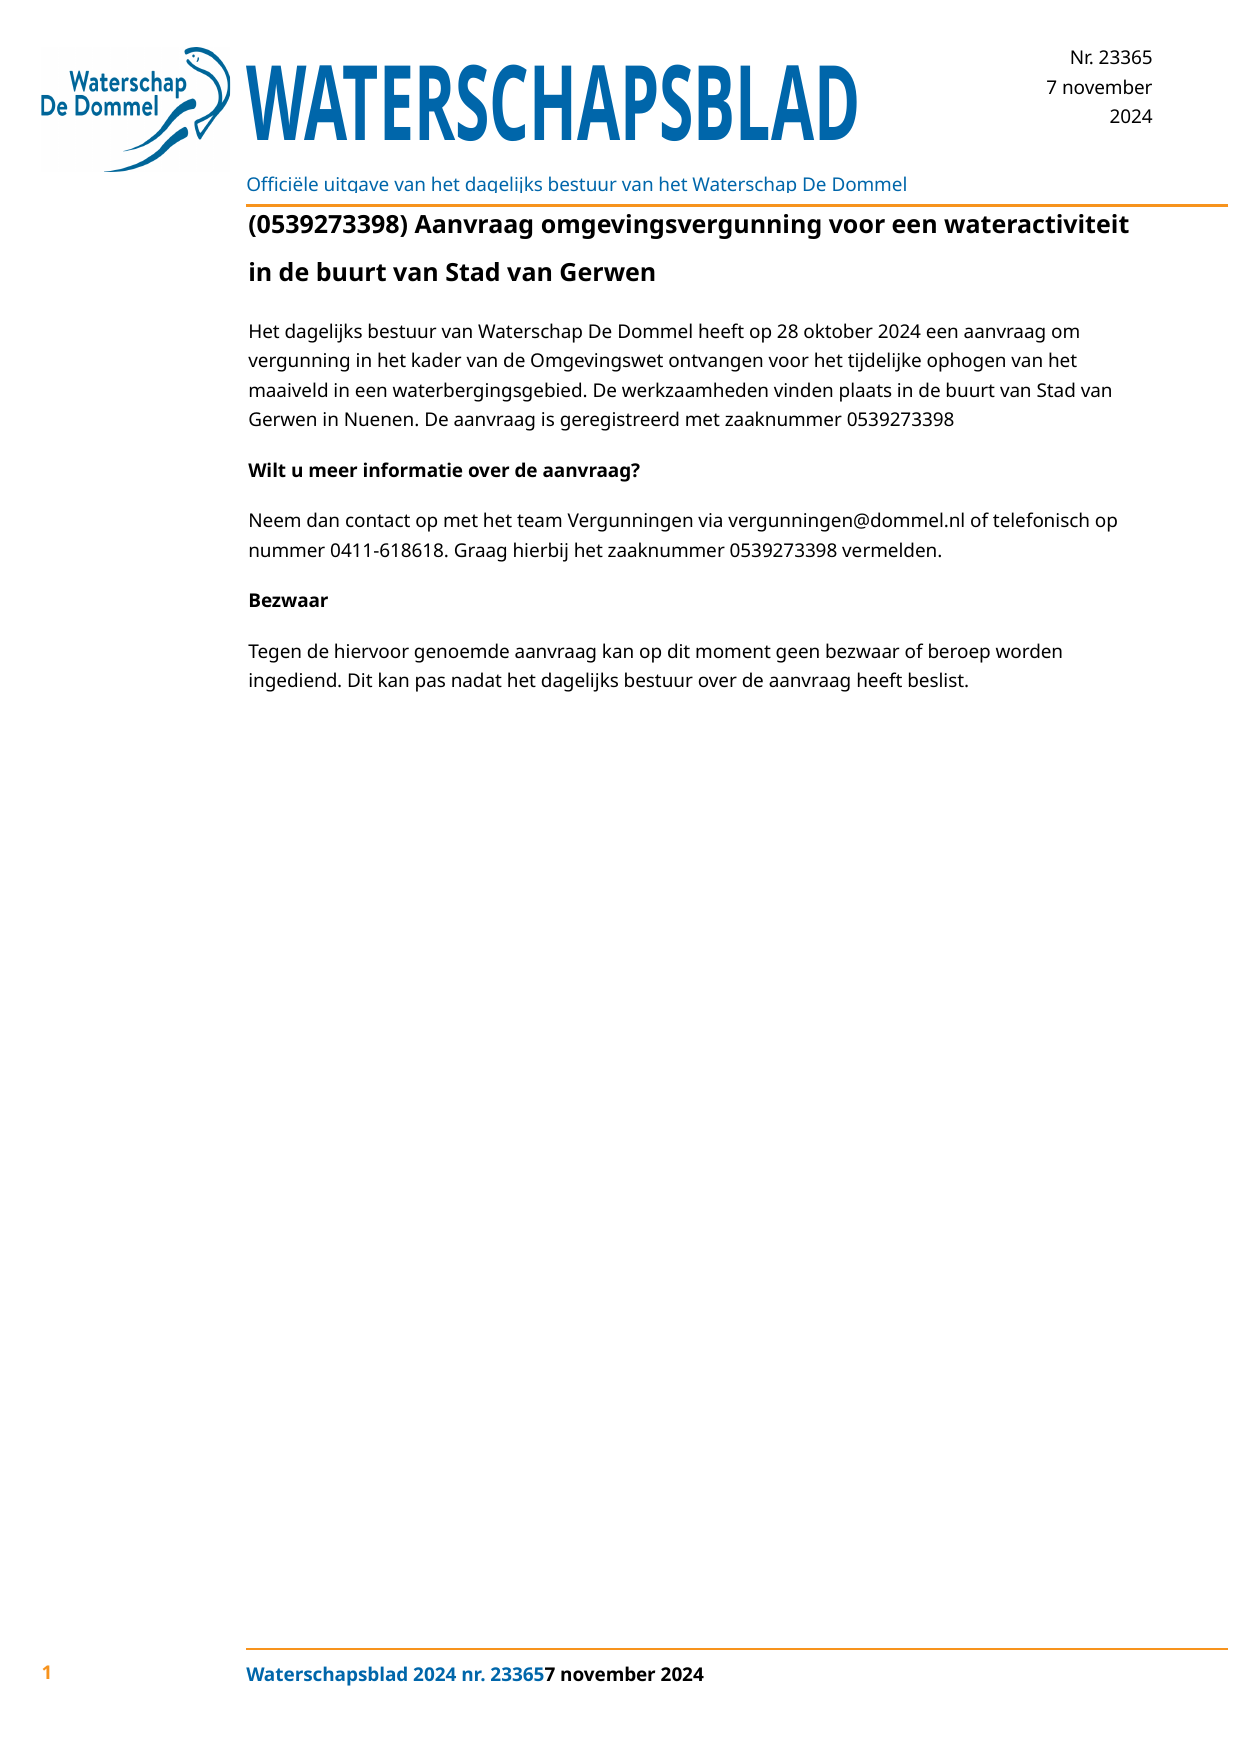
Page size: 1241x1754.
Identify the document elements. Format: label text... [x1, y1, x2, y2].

text Wilt u meer informatie over de aanvraag? [248, 457, 1152, 483]
picture [204, 47, 231, 76]
text Bezwaar [248, 587, 1152, 613]
text Het dagelijks bestuur van Waterschap De Dommel heeft op 28 oktober 2024 een aanvraag om vergunning in het kader van de Omgevingswet ontvangen voor het tijdelijke ophogen van het maaiveld in een waterbergingsgebied. De werkzaamheden vinden plaats in de buurt van Stad van Gerwen in Nuenen. De aanvraag is geregistreerd met zaaknummer 0539273398 [248, 318, 1152, 432]
picture [41, 47, 231, 172]
text (0539273398) Aanvraag omgevingsvergunning voor een wateractiviteit in de buurt van Stad van Gerwen [248, 207, 1152, 288]
text Neem dan contact op met het team Vergunningen via vergunningen@dommel.nl of telefonisch op nummer 0411-618618. Graag hierbij het zaaknummer 0539273398 vermelden. [248, 507, 1152, 563]
picture [45, 99, 51, 111]
text Tegen de hiervoor genoemde aanvraag kan op dit moment geen bezwaar of beroep worden ingediend. Dit kan pas nadat het dagelijks bestuur over de aanvraag heeft beslist. [248, 638, 1152, 693]
picture [198, 118, 210, 131]
